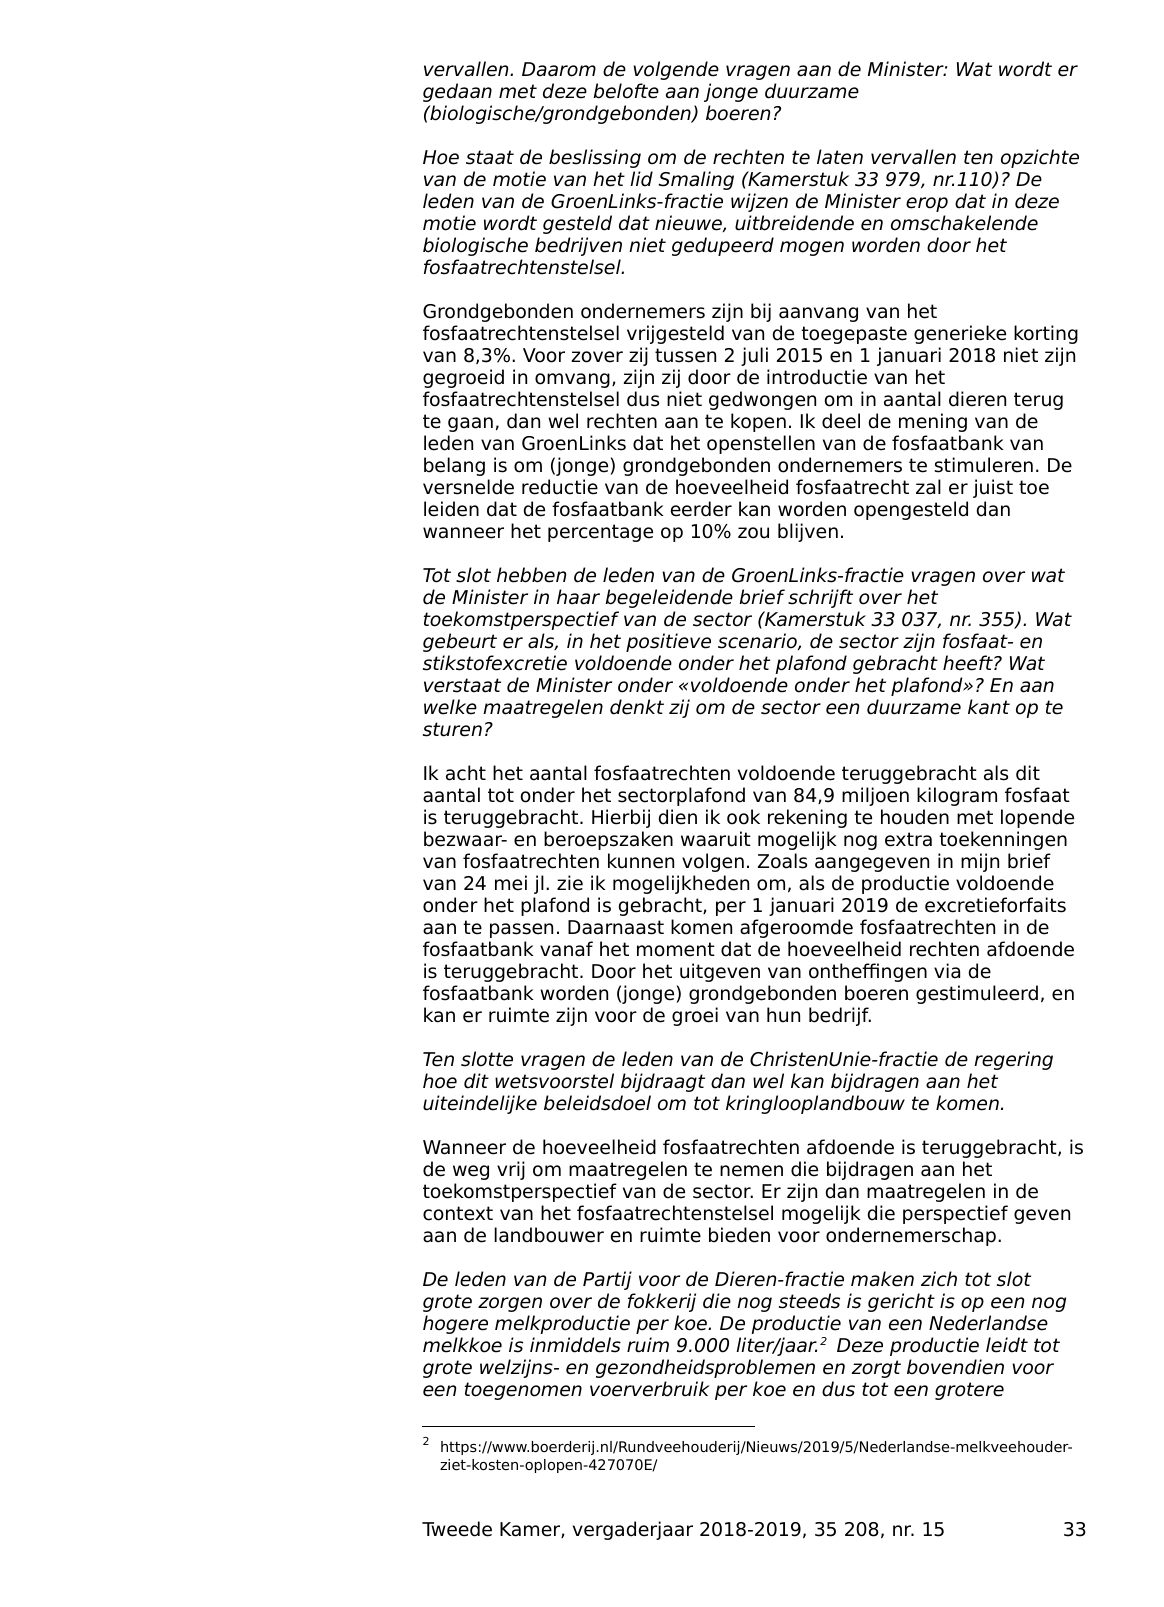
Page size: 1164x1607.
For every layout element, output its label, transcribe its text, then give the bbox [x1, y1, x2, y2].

text Wanneer de hoeveelheid fosfaatrechten afdoende is teruggebracht, is de weg vrij om maatregelen te nemen die bijdragen aan het toekomstperspectief van de sector. Er zijn dan maatregelen in de context van het fosfaatrechtenstelsel mogelijk die perspectief geven aan de landbouwer en ruimte bieden voor ondernemerschap. [422, 1137, 1087, 1247]
text De leden van de Partij voor de Dieren-fractie maken zich tot slot grote zorgen over de fokkerij die nog steeds is gericht is op een nog hogere melkproductie per koe. De productie van een Nederlandse melkkoe is inmiddels ruim 9.000 liter/jaar. Deze productie leidt tot grote welzijns- en gezondheidsproblemen en zorgt bovendien voor een toegenomen voerverbruik per koe en dus tot een grotere [422, 1269, 1087, 1401]
text Tot slot hebben de leden van de GroenLinks-fractie vragen over wat de Minister in haar begeleidende brief schrijft over het toekomstperspectief van de sector (Kamerstuk 33 037, nr. 355). Wat gebeurt er als, in het positieve scenario, de sector zijn fosfaat- en stikstofexcretie voldoende onder het plafond gebracht heeft? Wat verstaat de Minister onder «voldoende onder het plafond»? En aan welke maatregelen denkt zij om de sector een duurzame kant op te sturen? [422, 565, 1087, 741]
text Hoe staat de beslissing om de rechten te laten vervallen ten opzichte van de motie van het lid Smaling (Kamerstuk 33 979, nr.110)? De leden van de GroenLinks-fractie wijzen de Minister erop dat in deze motie wordt gesteld dat nieuwe, uitbreidende en omschakelende biologische bedrijven niet gedupeerd mogen worden door het fosfaatrechtenstelsel. [422, 147, 1087, 279]
text https://www.boerderij.nl/Rundveehouderij/Nieuws/2019/5/Nederlandse-melkveehouder-ziet-kosten-oplopen-427070E/ [422, 1435, 1087, 1474]
text vervallen. Daarom de volgende vragen aan de Minister: Wat wordt er gedaan met deze belofte aan jonge duurzame (biologische/grondgebonden) boeren? [422, 59, 1087, 125]
text Ik acht het aantal fosfaatrechten voldoende teruggebracht als dit aantal tot onder het sectorplafond van 84,9 miljoen kilogram fosfaat is teruggebracht. Hierbij dien ik ook rekening te houden met lopende bezwaar- en beroepszaken waaruit mogelijk nog extra toekenningen van fosfaatrechten kunnen volgen. Zoals aangegeven in mijn brief van 24 mei jl. zie ik mogelijkheden om, als de productie voldoende onder het plafond is gebracht, per 1 januari 2019 de excretieforfaits aan te passen. Daarnaast komen afgeroomde fosfaatrechten in de fosfaatbank vanaf het moment dat de hoeveelheid rechten afdoende is teruggebracht. Door het uitgeven van ontheffingen via de fosfaatbank worden (jonge) grondgebonden boeren gestimuleerd, en kan er ruimte zijn voor de groei van hun bedrijf. [422, 763, 1087, 1027]
text Ten slotte vragen de leden van de ChristenUnie-fractie de regering hoe dit wetsvoorstel bijdraagt dan wel kan bijdragen aan het uiteindelijke beleidsdoel om tot kringlooplandbouw te komen. [422, 1049, 1087, 1115]
text Grondgebonden ondernemers zijn bij aanvang van het fosfaatrechtenstelsel vrijgesteld van de toegepaste generieke korting van 8,3%. Voor zover zij tussen 2 juli 2015 en 1 januari 2018 niet zijn gegroeid in omvang, zijn zij door de introductie van het fosfaatrechtenstelsel dus niet gedwongen om in aantal dieren terug te gaan, dan wel rechten aan te kopen. Ik deel de mening van de leden van GroenLinks dat het openstellen van de fosfaatbank van belang is om (jonge) grondgebonden ondernemers te stimuleren. De versnelde reductie van de hoeveelheid fosfaatrecht zal er juist toe leiden dat de fosfaatbank eerder kan worden opengesteld dan wanneer het percentage op 10% zou blijven. [422, 301, 1087, 543]
